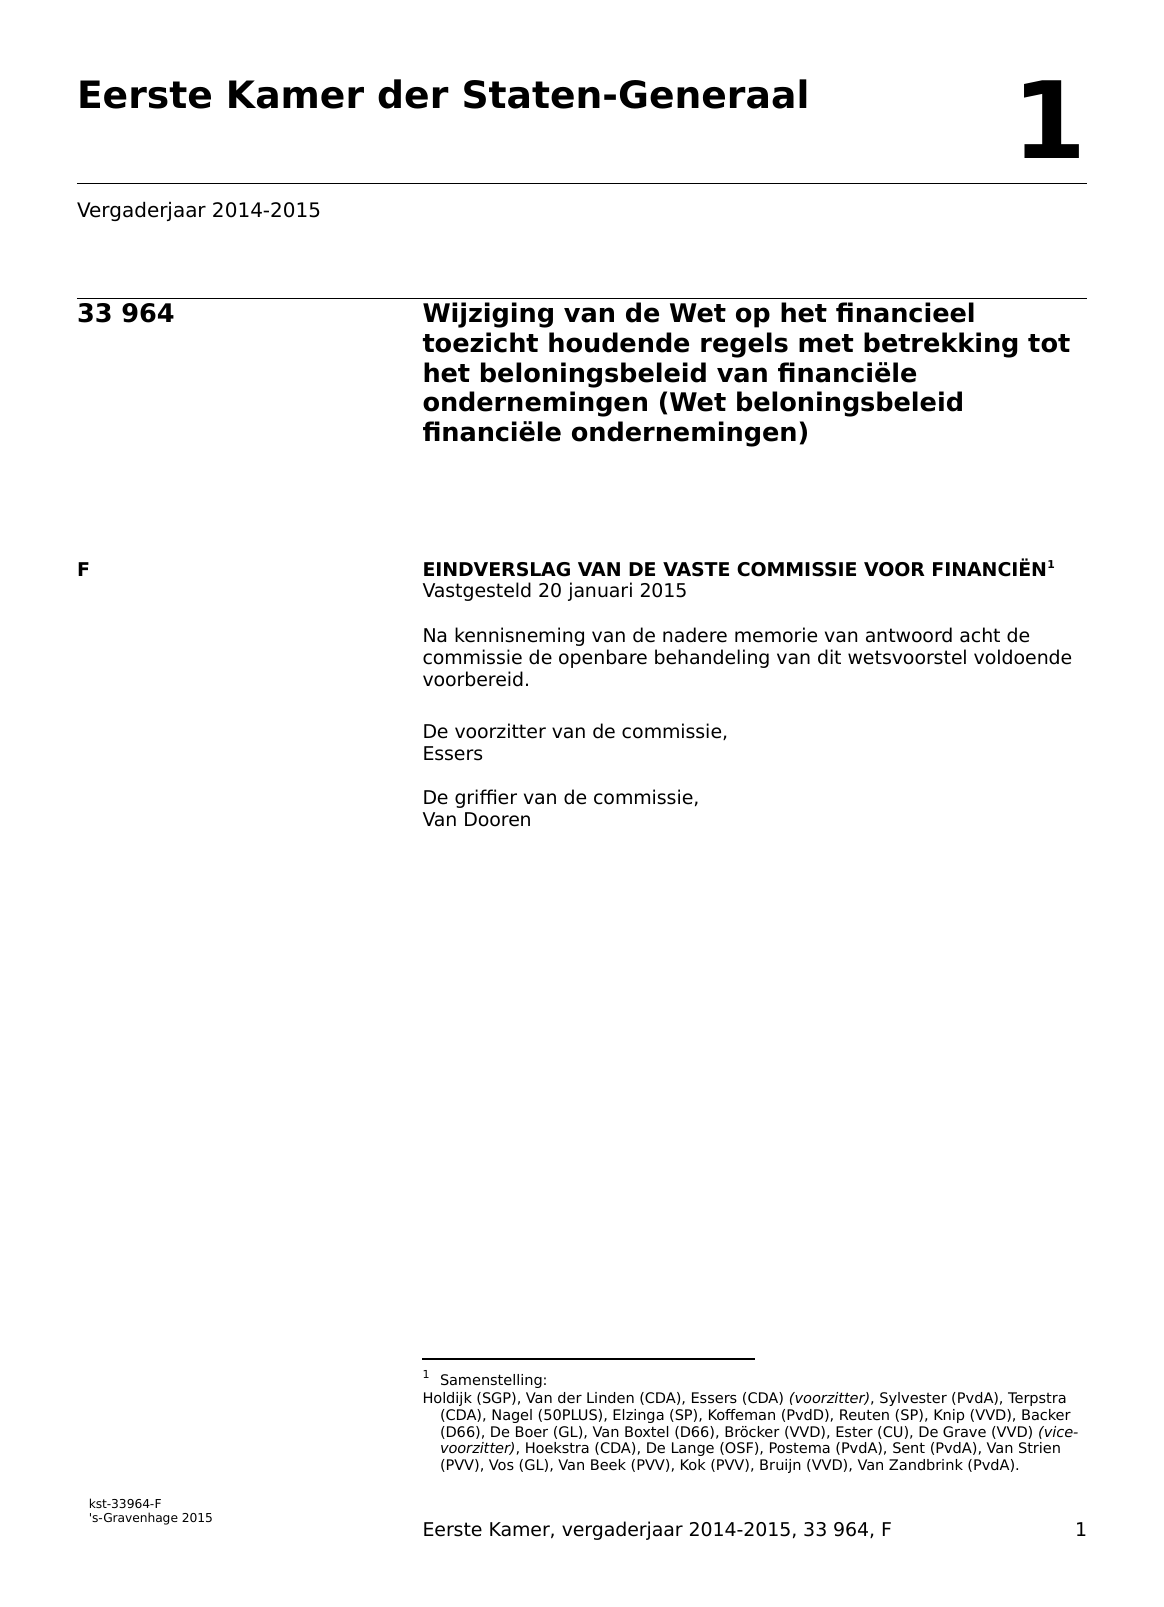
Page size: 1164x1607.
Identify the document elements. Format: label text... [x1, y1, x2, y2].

table_header Eerste Kamer der Staten-Generaal [77, 59, 886, 183]
text De griffier van de commissie, Van Dooren [422, 787, 1087, 831]
text 's-Gravenhage 2015 [88, 1511, 323, 1525]
table_cell Vergaderjaar 2014-2015 [77, 184, 1087, 298]
table_header 1 [886, 59, 1087, 183]
subtitle F EINDVERSLAG VAN DE VASTE COMMISSIE VOOR FINANCIËN [77, 558, 1087, 580]
text Vastgesteld 20 januari 2015 [422, 580, 1087, 602]
text Samenstelling: [422, 1368, 1087, 1390]
text Na kennisneming van de nadere memorie van antwoord acht de commissie de openbare behandeling van dit wetsvoorstel voldoende voorbereid. [422, 624, 1087, 691]
text kst-33964-F [88, 1497, 323, 1511]
text De voorzitter van de commissie, Essers [422, 721, 1087, 764]
text Holdijk (SGP), Van der Linden (CDA), Essers (CDA) (voorzitter), Sylvester (PvdA), Terpstra (CDA), Nagel (50PLUS), Elzinga (SP), Koffeman (PvdD), Reuten (SP), Knip (VVD), Backer (D66), De Boer (GL), Van Boxtel (D66), Bröcker (VVD), Ester (CU), De Grave (VVD) (vice-voorzitter), Hoekstra (CDA), De Lange (OSF), Postema (PvdA), Sent (PvdA), Van Strien (PVV), Vos (GL), Van Beek (PVV), Kok (PVV), Bruijn (VVD), Van Zandbrink (PvdA). [422, 1390, 1087, 1474]
subtitle 33 964 Wijziging van de Wet op het financieel toezicht houdende regels met betrekking tot het beloningsbeleid van financiële ondernemingen (Wet beloningsbeleid financiële ondernemingen) [77, 299, 1087, 447]
